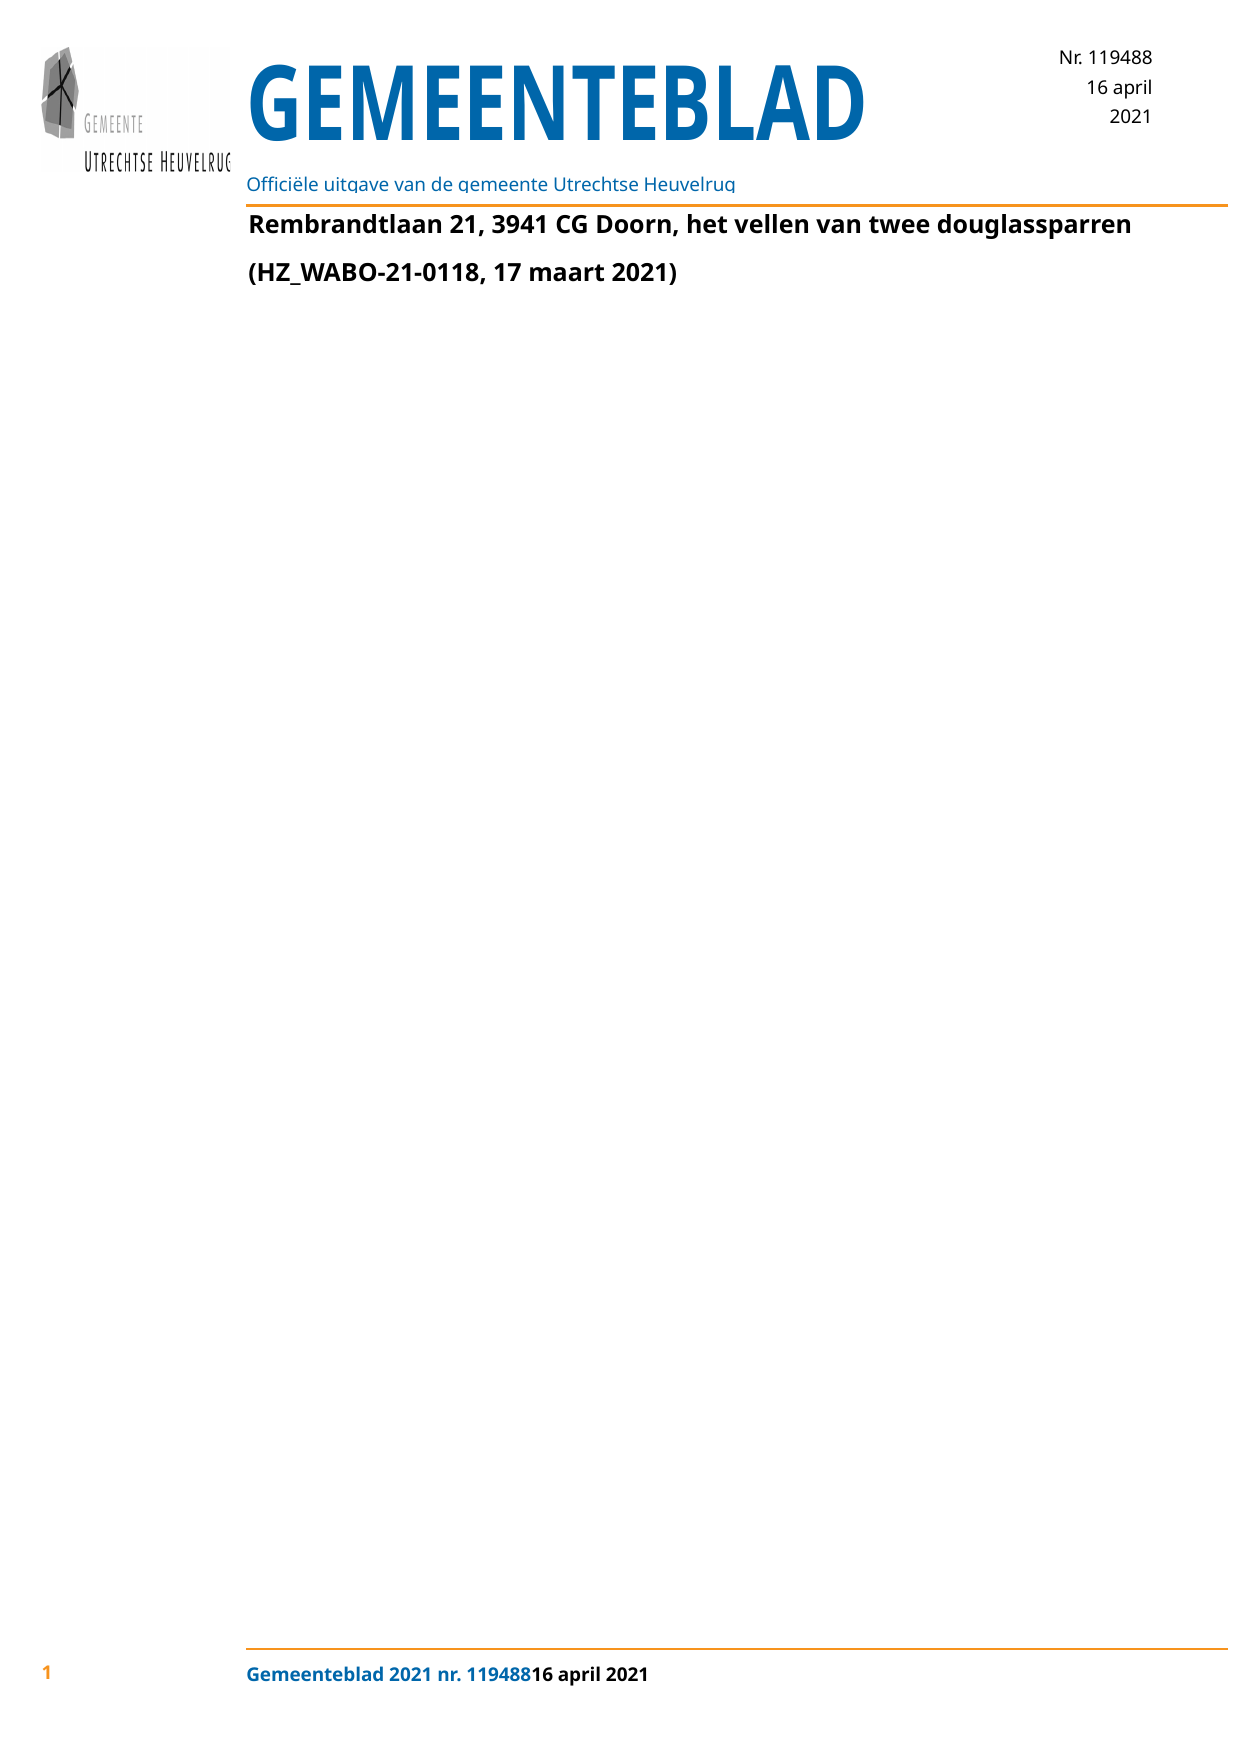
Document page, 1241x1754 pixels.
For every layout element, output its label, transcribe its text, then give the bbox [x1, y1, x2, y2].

picture [41, 47, 231, 172]
text Rembrandtlaan 21, 3941 CG Doorn, het vellen van twee douglassparren (HZ_WABO-21-0118, 17 maart 2021) [248, 207, 1152, 288]
